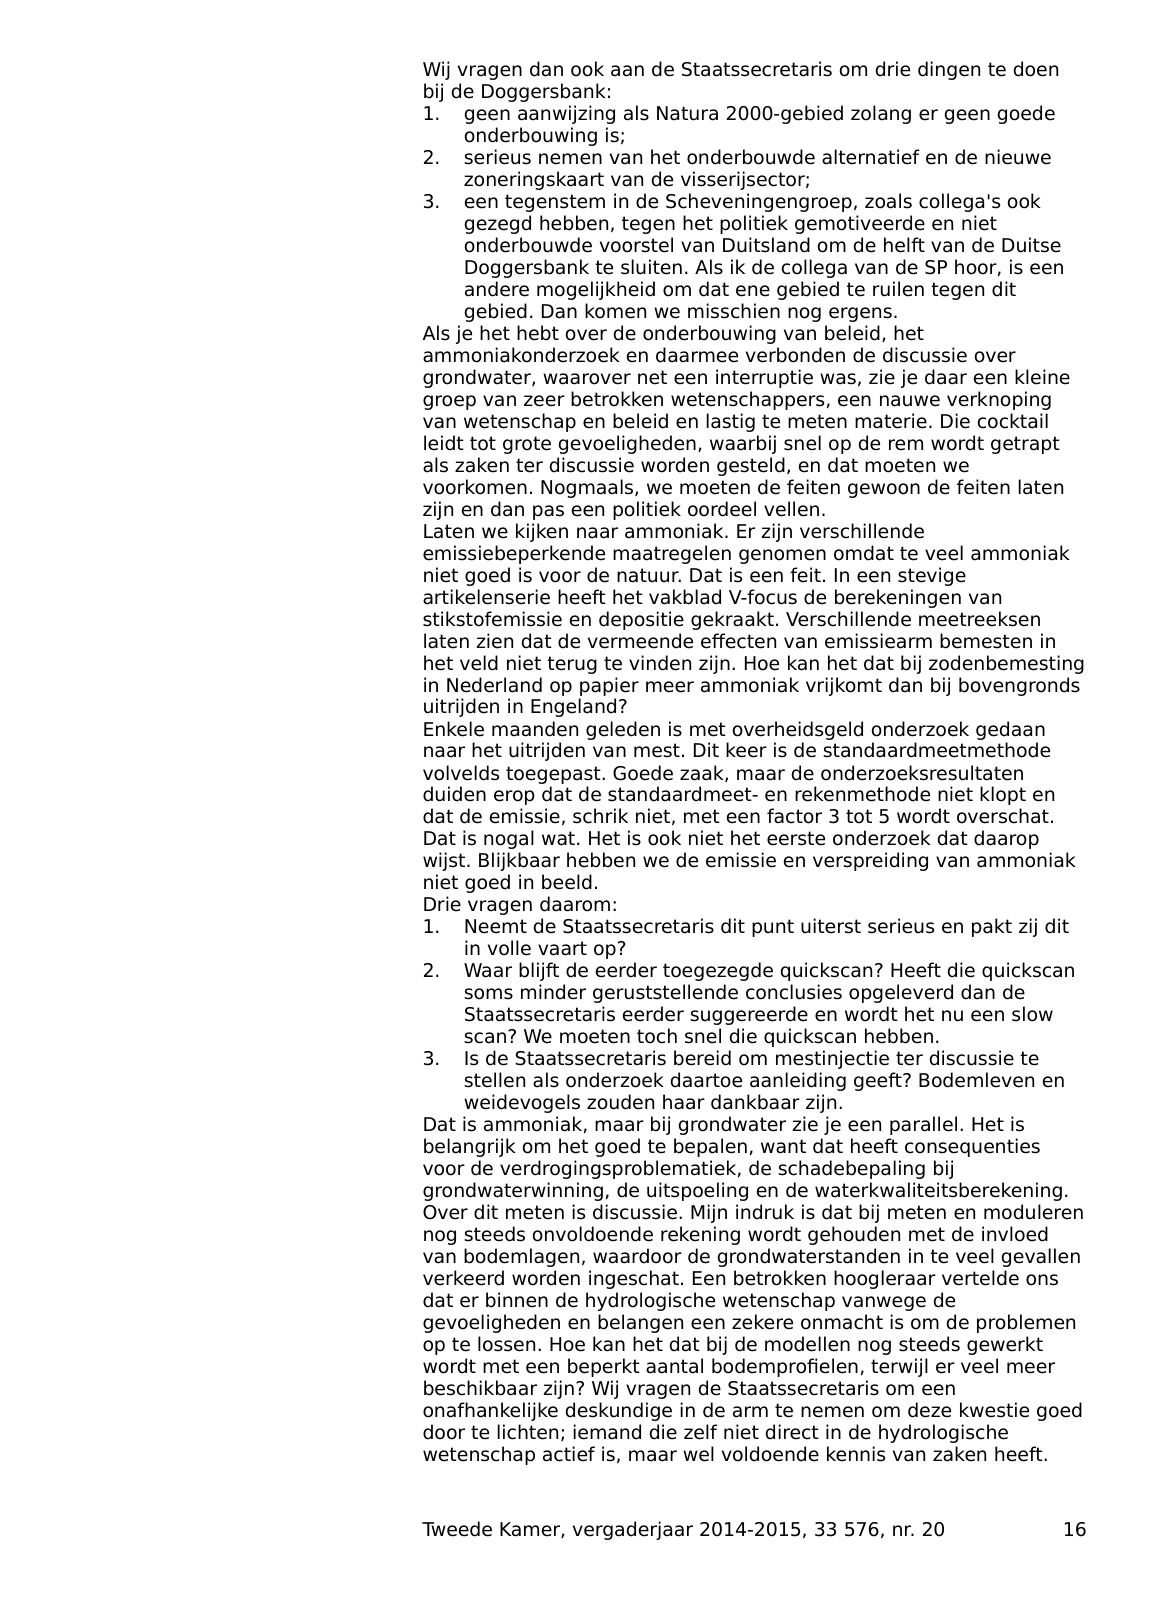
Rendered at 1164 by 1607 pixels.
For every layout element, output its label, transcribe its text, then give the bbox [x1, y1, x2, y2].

text Enkele maanden geleden is met overheidsgeld onderzoek gedaan naar het uitrijden van mest. Dit keer is de standaardmeetmethode volvelds toegepast. Goede zaak, maar de onderzoeksresultaten duiden erop dat de standaardmeet- en rekenmethode niet klopt en dat de emissie, schrik niet, met een factor 3 tot 5 wordt overschat. Dat is nogal wat. Het is ook niet het eerste onderzoek dat daarop wijst. Blijkbaar hebben we de emissie en verspreiding van ammoniak niet goed in beeld. [422, 718, 1087, 894]
text Als je het hebt over de onderbouwing van beleid, het ammoniakonderzoek en daarmee verbonden de discussie over grondwater, waarover net een interruptie was, zie je daar een kleine groep van zeer betrokken wetenschappers, een nauwe verknoping van wetenschap en beleid en lastig te meten materie. Die cocktail leidt tot grote gevoeligheden, waarbij snel op de rem wordt getrapt als zaken ter discussie worden gesteld, en dat moeten we voorkomen. Nogmaals, we moeten de feiten gewoon de feiten laten zijn en dan pas een politiek oordeel vellen. [422, 323, 1087, 521]
text 2. serieus nemen van het onderbouwde alternatief en de nieuwe zoneringskaart van de visserijsector; [422, 147, 1087, 191]
text 2. Waar blijft de eerder toegezegde quickscan? Heeft die quickscan soms minder geruststellende conclusies opgeleverd dan de Staatssecretaris eerder suggereerde en wordt het nu een slow scan? We moeten toch snel die quickscan hebben. [422, 960, 1087, 1048]
text Drie vragen daarom: [422, 894, 1087, 916]
text Dat is ammoniak, maar bij grondwater zie je een parallel. Het is belangrijk om het goed te bepalen, want dat heeft consequenties voor de verdrogingsproblematiek, de schadebepaling bij grondwaterwinning, de uitspoeling en de waterkwaliteitsberekening. Over dit meten is discussie. Mijn indruk is dat bij meten en moduleren nog steeds onvoldoende rekening wordt gehouden met de invloed van bodemlagen, waardoor de grondwaterstanden in te veel gevallen verkeerd worden ingeschat. Een betrokken hoogleraar vertelde ons dat er binnen de hydrologische wetenschap vanwege de gevoeligheden en belangen een zekere onmacht is om de problemen op te lossen. Hoe kan het dat bij de modellen nog steeds gewerkt wordt met een beperkt aantal bodemprofielen, terwijl er veel meer beschikbaar zijn? Wij vragen de Staatssecretaris om een onafhankelijke deskundige in de arm te nemen om deze kwestie goed door te lichten; iemand die zelf niet direct in de hydrologische wetenschap actief is, maar wel voldoende kennis van zaken heeft. [422, 1114, 1087, 1466]
text 1. Neemt de Staatssecretaris dit punt uiterst serieus en pakt zij dit in volle vaart op? [422, 916, 1087, 960]
text 3. Is de Staatssecretaris bereid om mestinjectie ter discussie te stellen als onderzoek daartoe aanleiding geeft? Bodemleven en weidevogels zouden haar dankbaar zijn. [422, 1048, 1087, 1114]
text 3. een tegenstem in de Scheveningengroep, zoals collega's ook gezegd hebben, tegen het politiek gemotiveerde en niet onderbouwde voorstel van Duitsland om de helft van de Duitse Doggersbank te sluiten. Als ik de collega van de SP hoor, is een andere mogelijkheid om dat ene gebied te ruilen tegen dit gebied. Dan komen we misschien nog ergens. [422, 191, 1087, 323]
text Laten we kijken naar ammoniak. Er zijn verschillende emissiebeperkende maatregelen genomen omdat te veel ammoniak niet goed is voor de natuur. Dat is een feit. In een stevige artikelenserie heeft het vakblad V-focus de berekeningen van stikstofemissie en depositie gekraakt. Verschillende meetreeksen laten zien dat de vermeende effecten van emissiearm bemesten in het veld niet terug te vinden zijn. Hoe kan het dat bij zodenbemesting in Nederland op papier meer ammoniak vrijkomt dan bij bovengronds uitrijden in Engeland? [422, 521, 1087, 718]
text Wij vragen dan ook aan de Staatssecretaris om drie dingen te doen bij de Doggersbank: [422, 59, 1087, 103]
text 1. geen aanwijzing als Natura 2000-gebied zolang er geen goede onderbouwing is; [422, 103, 1087, 147]
